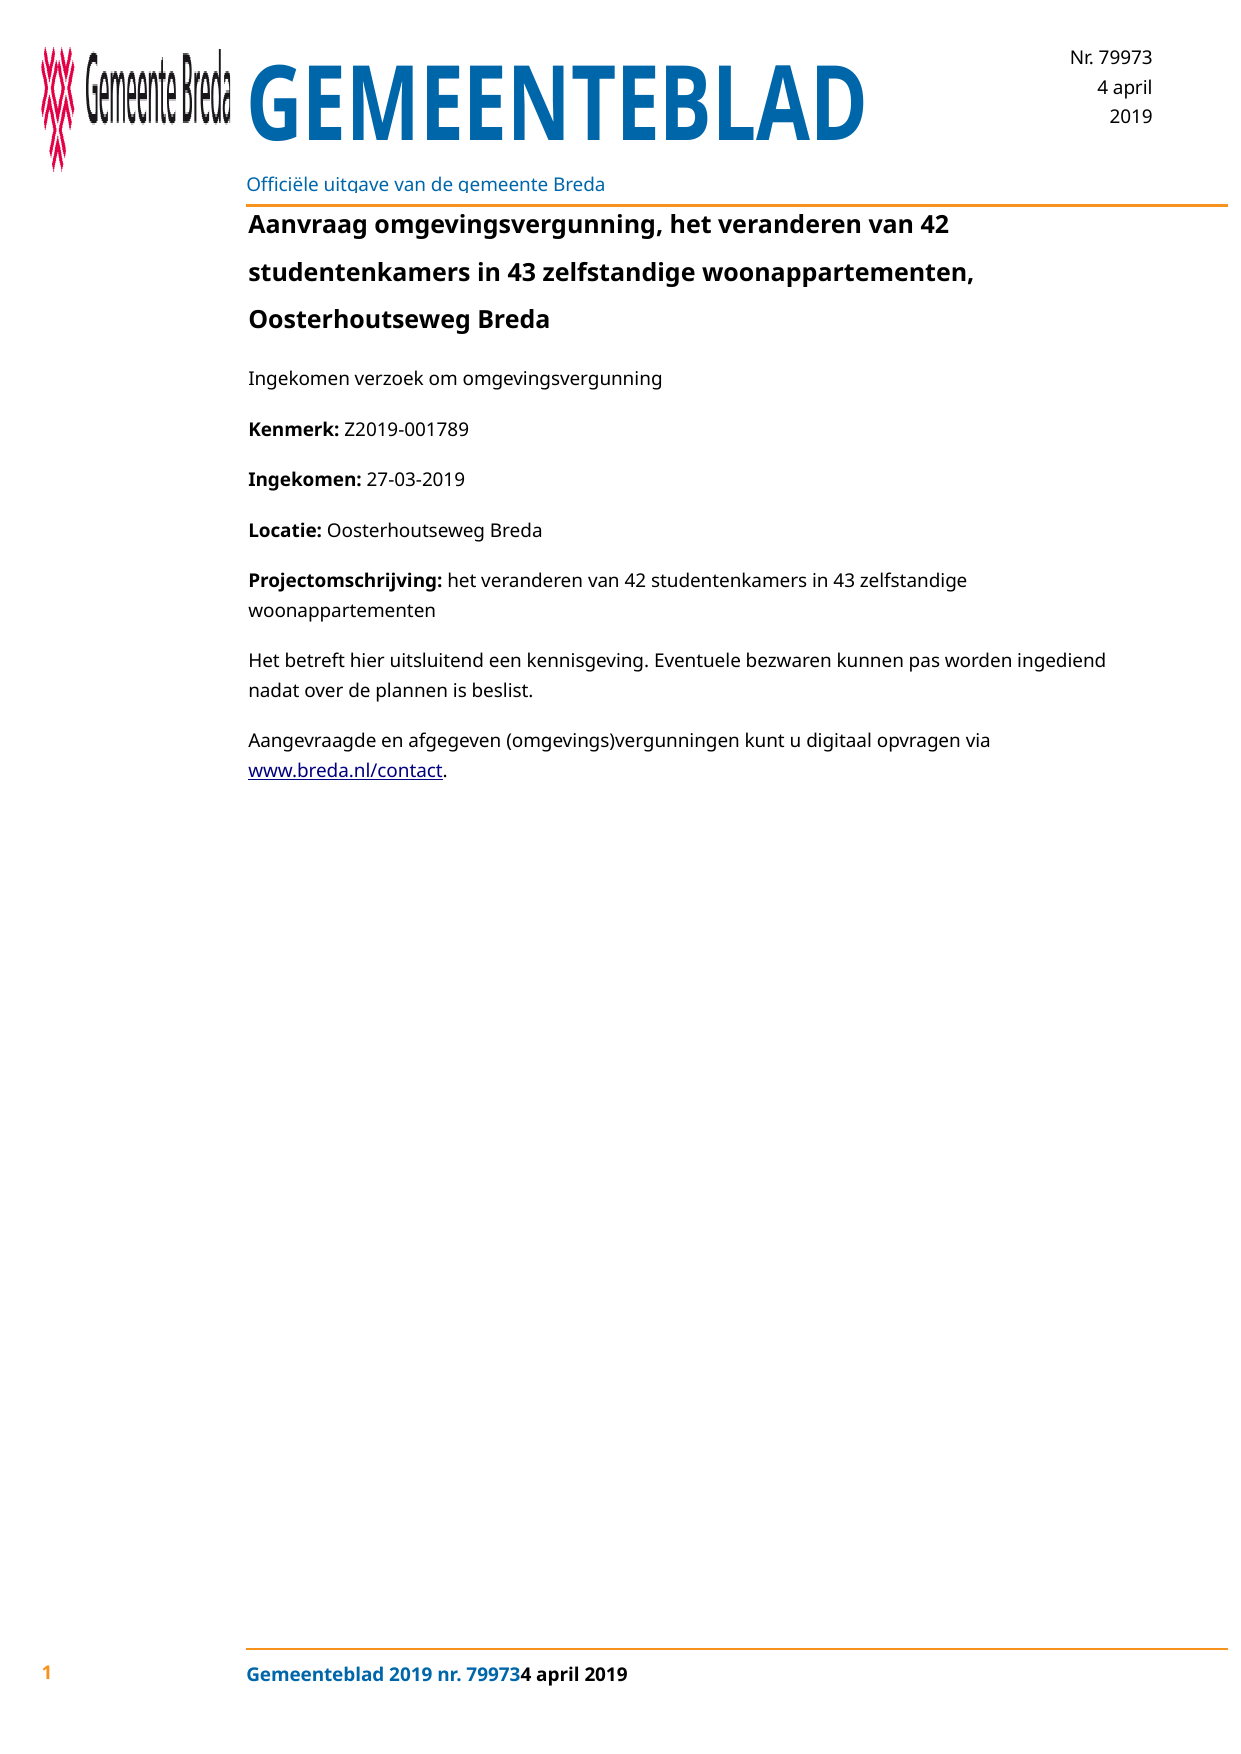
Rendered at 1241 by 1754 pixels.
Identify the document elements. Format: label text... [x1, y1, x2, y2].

text Aanvraag omgevingsvergunning, het veranderen van 42 studentenkamers in 43 zelfstandige woonappartementen, Oosterhoutseweg Breda [248, 207, 1152, 336]
text Ingekomen verzoek om omgevingsvergunning [248, 366, 1152, 391]
text Aangevraagde en afgegeven (omgevings)vergunningen kunt u digitaal opvragen via www.breda.nl/contact. [248, 727, 1152, 782]
text Kenmerk: Z2019-001789 [248, 416, 1152, 442]
text Projectomschrijving: het veranderen van 42 studentenkamers in 43 zelfstandige woonappartementen [248, 567, 1152, 622]
picture [41, 47, 231, 172]
text Het betreft hier uitsluitend een kennisgeving. Eventuele bezwaren kunnen pas worden ingediend nadat over de plannen is beslist. [248, 647, 1152, 702]
text Locatie: Oosterhoutseweg Breda [248, 517, 1152, 542]
text Ingekomen: 27-03-2019 [248, 466, 1152, 492]
